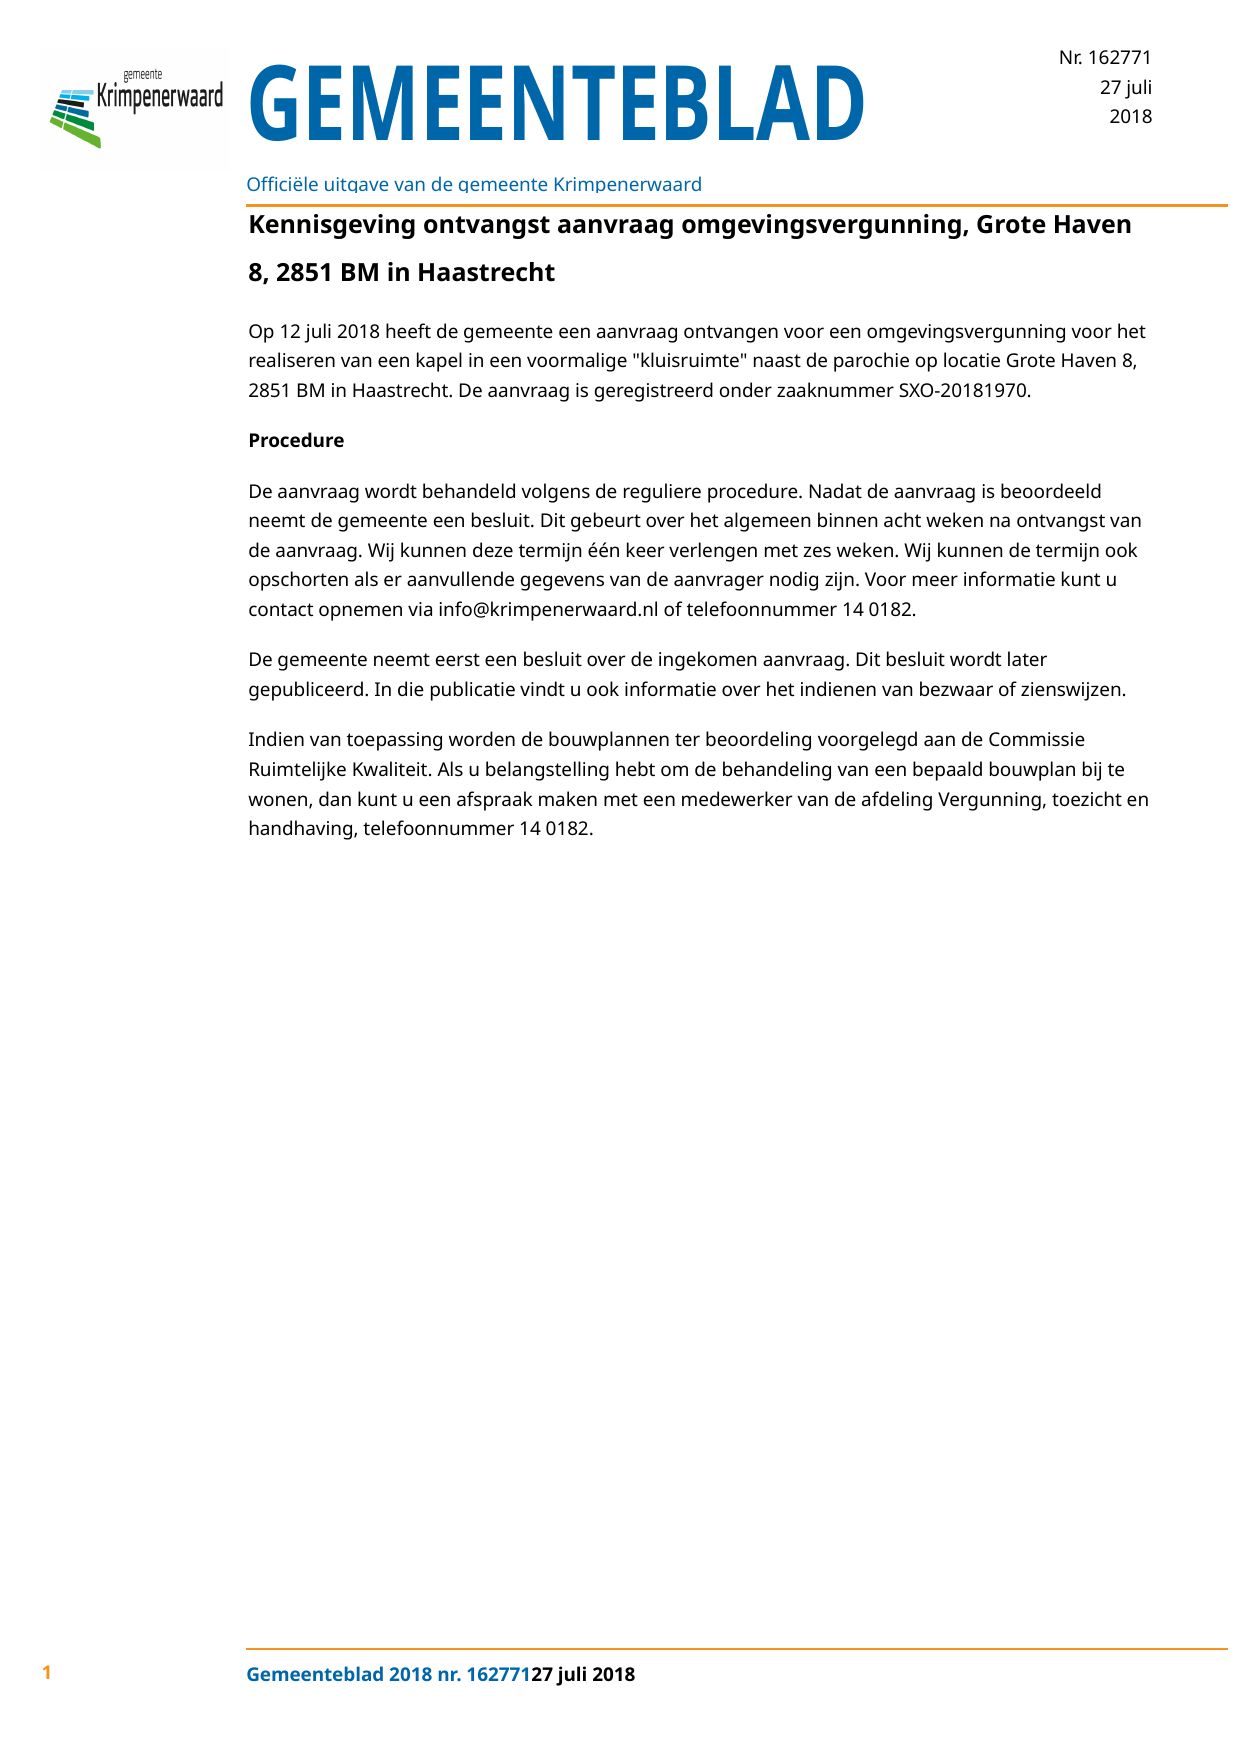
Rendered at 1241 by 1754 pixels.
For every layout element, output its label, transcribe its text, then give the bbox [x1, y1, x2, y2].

text Kennisgeving ontvangst aanvraag omgevingsvergunning, Grote Haven 8, 2851 BM in Haastrecht [248, 207, 1152, 288]
picture [41, 47, 231, 172]
text De gemeente neemt eerst een besluit over de ingekomen aanvraag. Dit besluit wordt later gepubliceerd. In die publicatie vindt u ook informatie over het indienen van bezwaar of zienswijzen. [248, 647, 1152, 702]
text Indien van toepassing worden de bouwplannen ter beoordeling voorgelegd aan de Commissie Ruimtelijke Kwaliteit. Als u belangstelling hebt om de behandeling van een bepaald bouwplan bij te wonen, dan kunt u een afspraak maken met een medewerker van de afdeling Vergunning, toezicht en handhaving, telefoonnummer 14 0182. [248, 727, 1152, 841]
text Procedure [248, 427, 1152, 453]
text De aanvraag wordt behandeld volgens de reguliere procedure. Nadat de aanvraag is beoordeeld neemt de gemeente een besluit. Dit gebeurt over het algemeen binnen acht weken na ontvangst van de aanvraag. Wij kunnen deze termijn één keer verlengen met zes weken. Wij kunnen de termijn ook opschorten als er aanvullende gegevens van de aanvrager nodig zijn. Voor meer informatie kunt u contact opnemen via info@krimpenerwaard.nl of telefoonnummer 14 0182. [248, 478, 1152, 622]
text Op 12 juli 2018 heeft de gemeente een aanvraag ontvangen voor een omgevingsvergunning voor het realiseren van een kapel in een voormalige "kluisruimte" naast de parochie op locatie Grote Haven 8, 2851 BM in Haastrecht. De aanvraag is geregistreerd onder zaaknummer SXO-20181970. [248, 318, 1152, 403]
